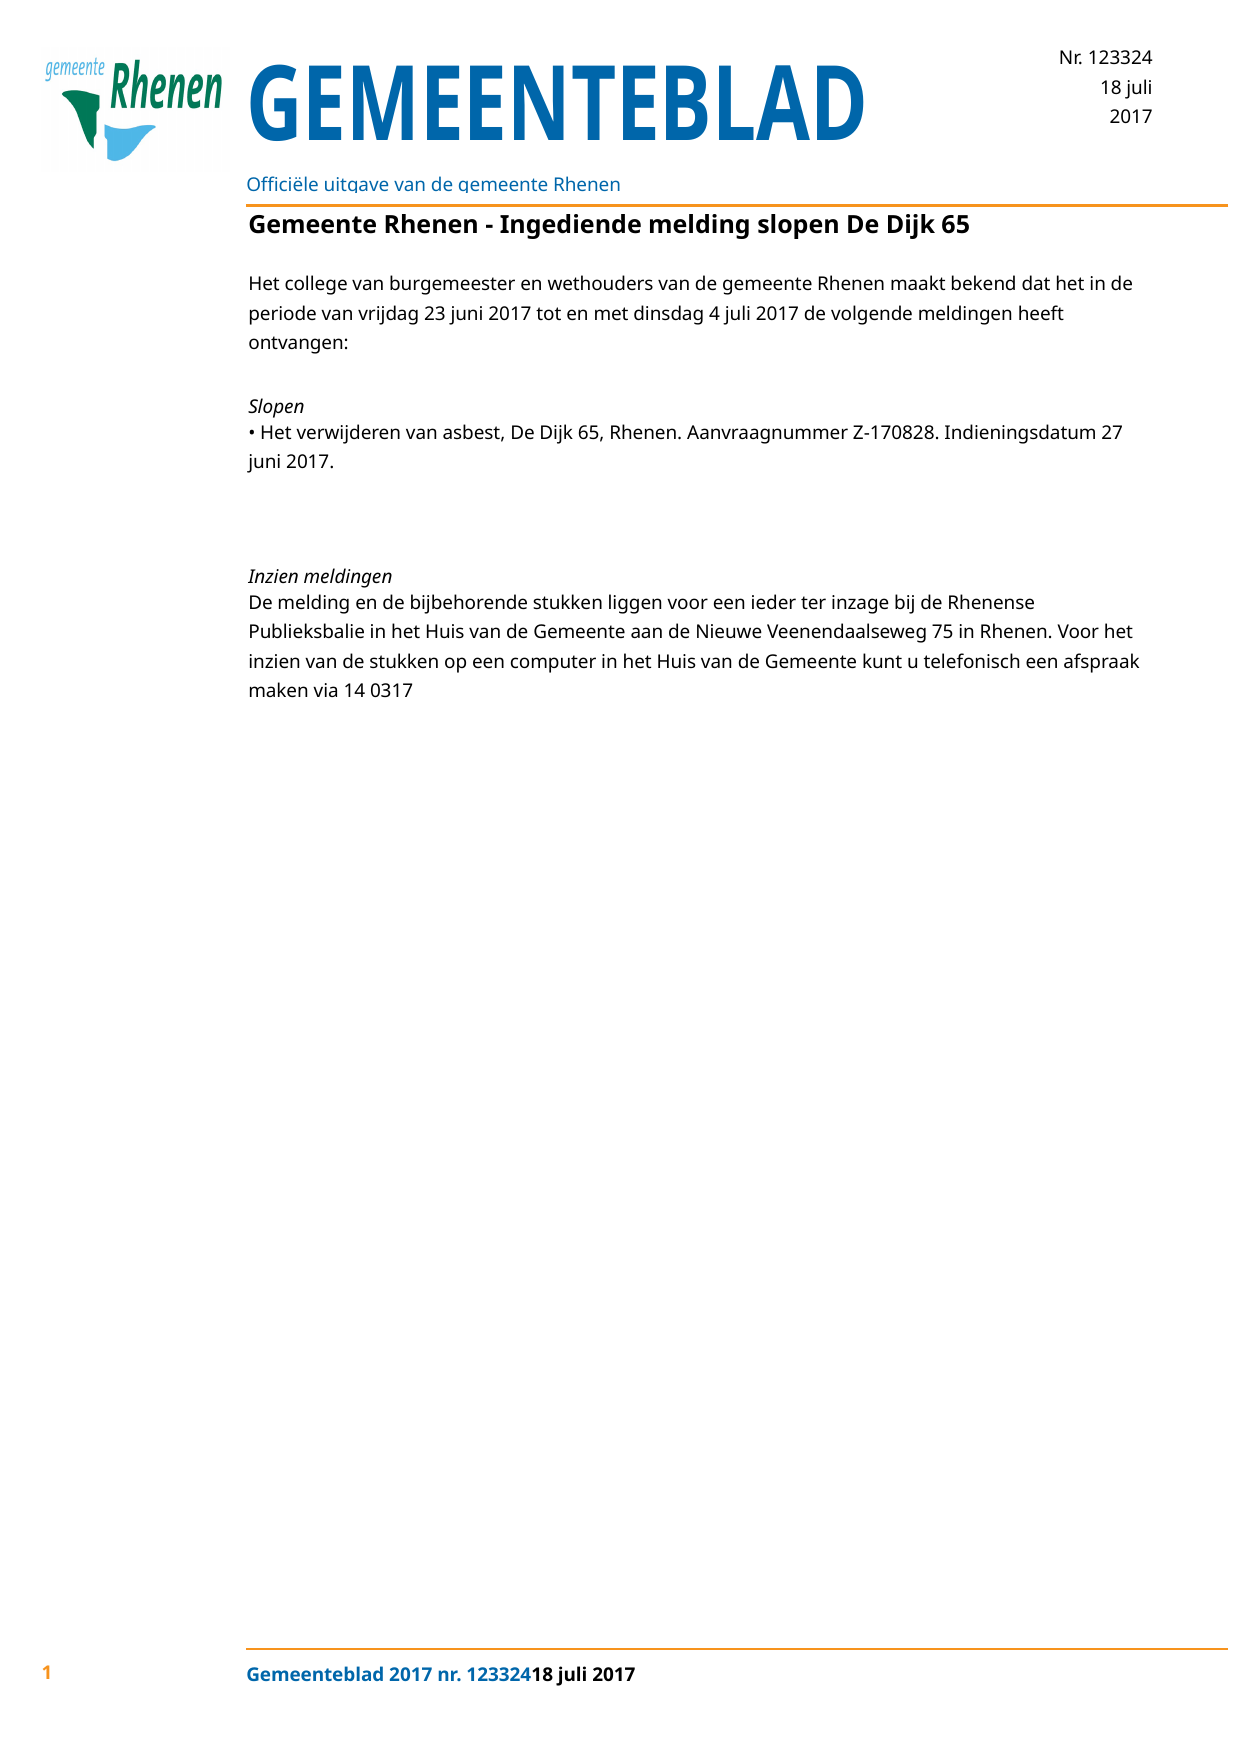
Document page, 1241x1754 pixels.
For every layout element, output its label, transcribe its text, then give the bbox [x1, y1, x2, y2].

text Slopen [248, 393, 1152, 419]
text Gemeente Rhenen - Ingediende melding slopen De Dijk 65 [248, 207, 1152, 241]
picture [41, 47, 231, 172]
text De melding en de bijbehorende stukken liggen voor een ieder ter inzage bij de Rhenense Publieksbalie in het Huis van de Gemeente aan de Nieuwe Veenendaalseweg 75 in Rhenen. Voor het inzien van de stukken op een computer in het Huis van de Gemeente kunt u telefonisch een afspraak maken via 14 0317 [248, 589, 1152, 703]
text Het college van burgemeester en wethouders van de gemeente Rhenen maakt bekend dat het in de periode van vrijdag 23 juni 2017 tot en met dinsdag 4 juli 2017 de volgende meldingen heeft ontvangen: [248, 270, 1152, 355]
text • Het verwijderen van asbest, De Dijk 65, Rhenen. Aanvraagnummer Z-170828. Indieningsdatum 27 juni 2017. [248, 419, 1152, 474]
text Inzien meldingen [248, 563, 1152, 589]
